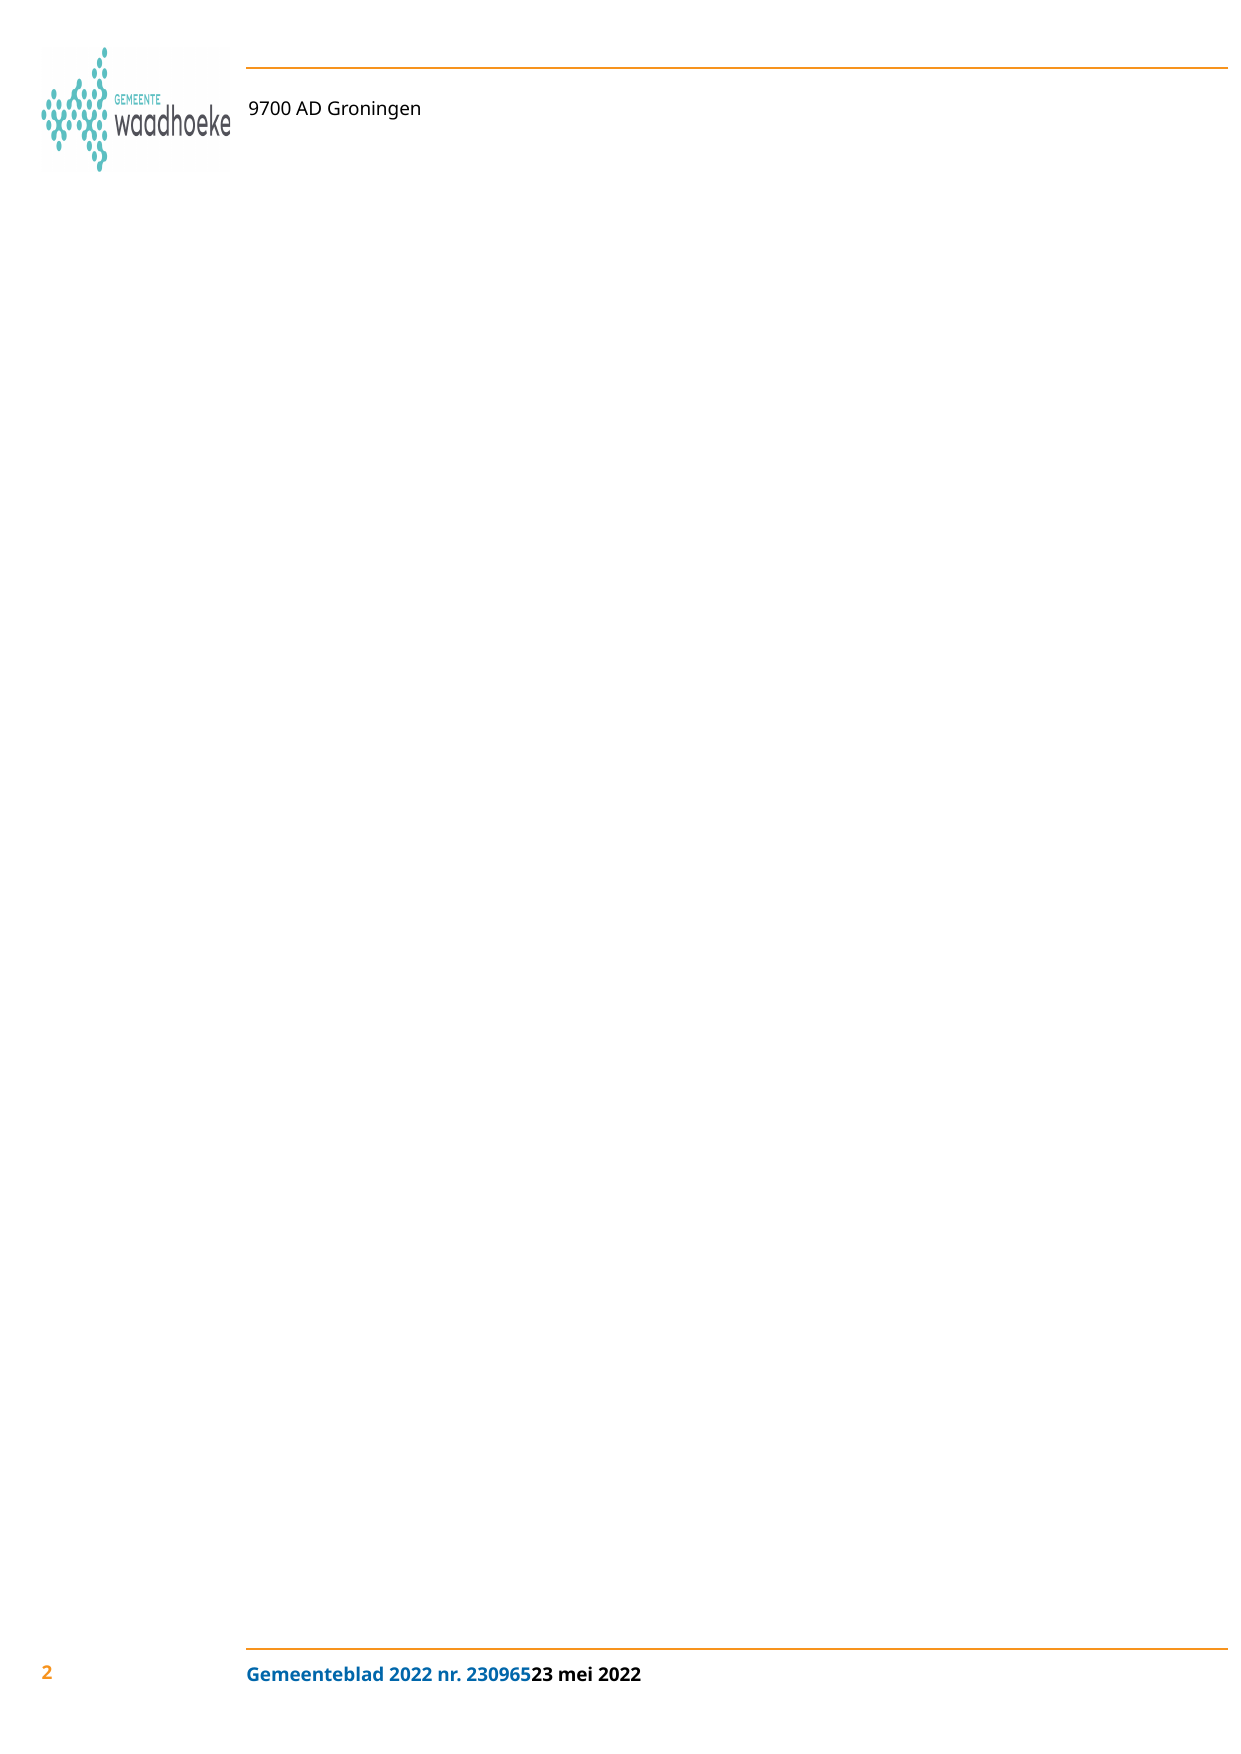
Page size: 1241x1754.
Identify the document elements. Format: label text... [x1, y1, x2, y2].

text 9700 AD Groningen [248, 95, 1152, 121]
picture [41, 47, 231, 172]
